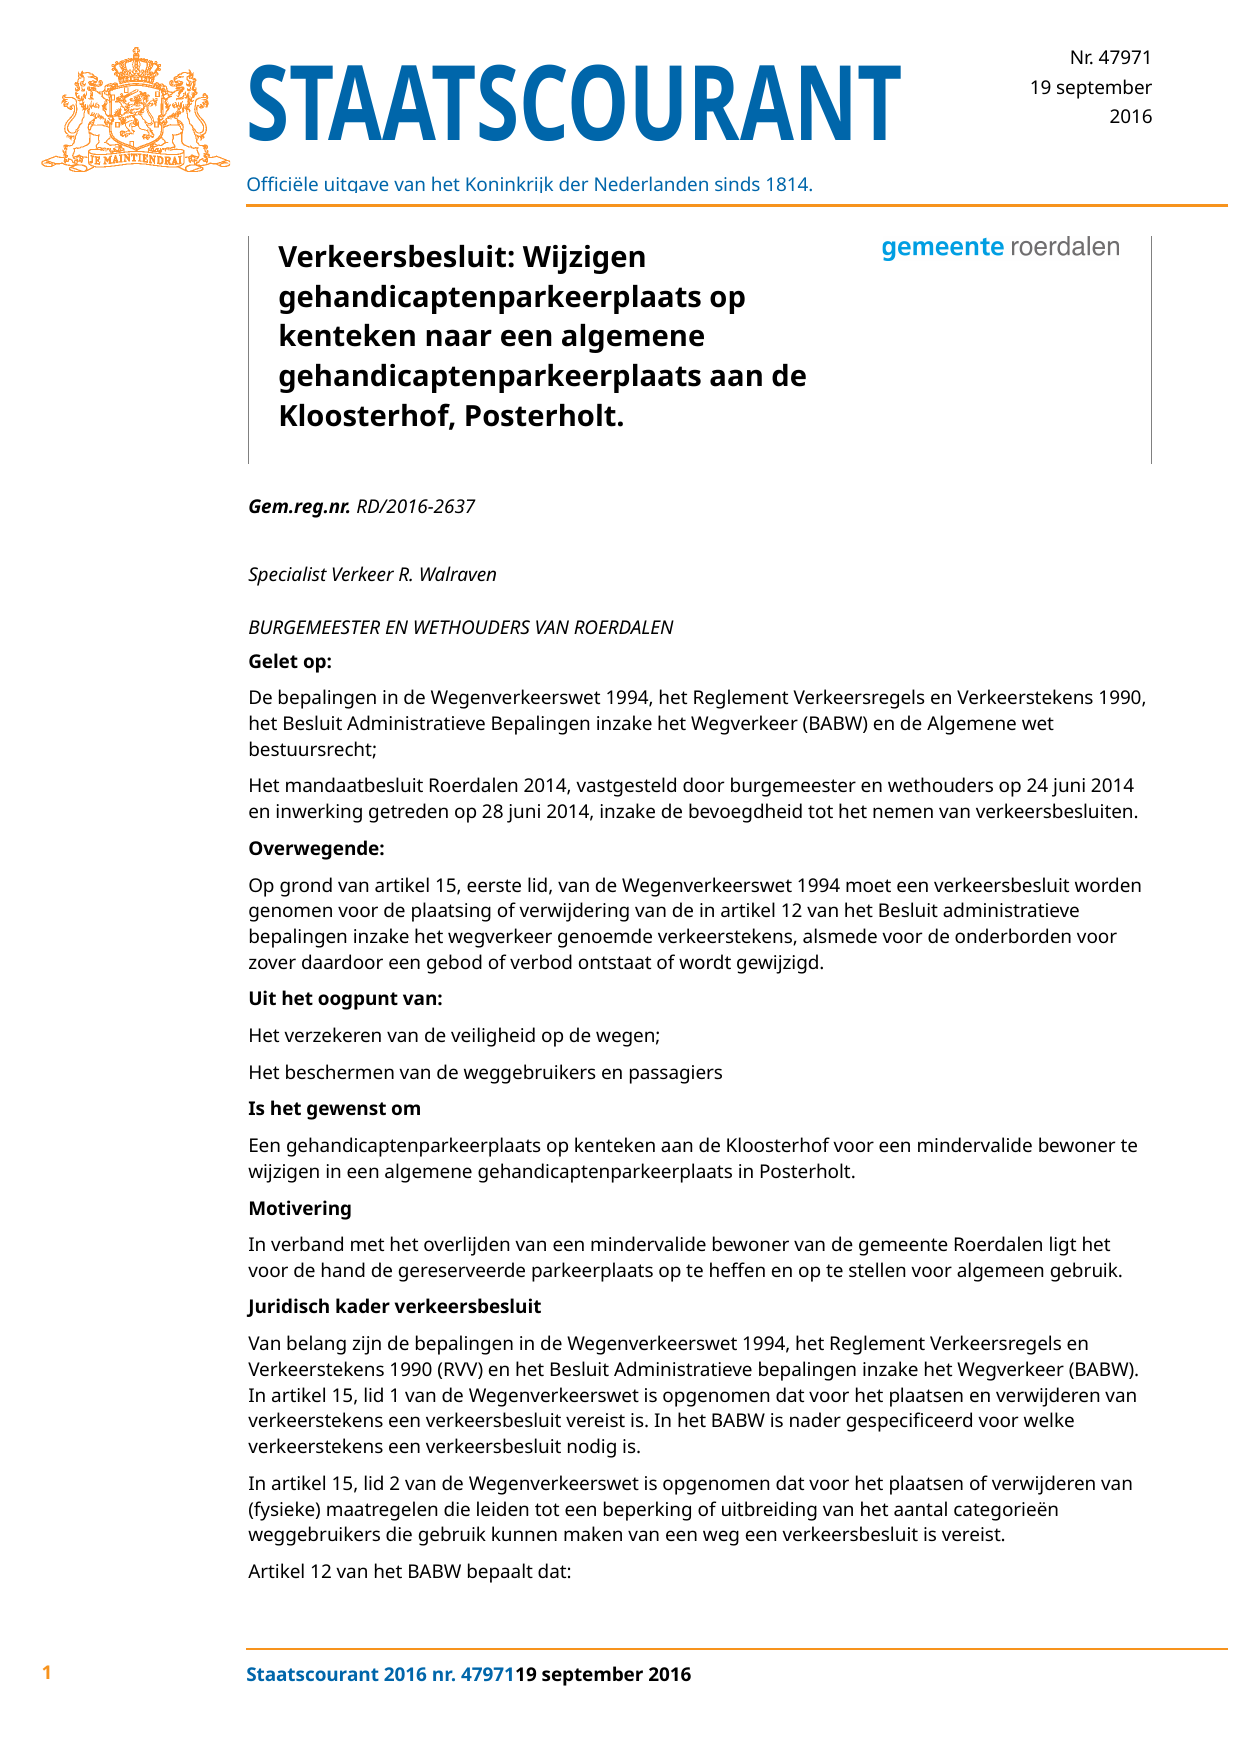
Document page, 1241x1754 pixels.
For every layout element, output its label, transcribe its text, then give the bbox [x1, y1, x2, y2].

text Het verzekeren van de veiligheid op de wegen; [248, 1022, 1152, 1048]
picture [882, 236, 1119, 261]
text Een gehandicaptenparkeerplaats op kenteken aan de Kloosterhof voor een mindervalide bewoner te wijzigen in een algemene gehandicaptenparkeerplaats in Posterholt. [248, 1132, 1152, 1184]
text Juridisch kader verkeersbesluit [248, 1294, 1152, 1319]
text Uit het oogpunt van: [248, 986, 1152, 1011]
text Het mandaatbesluit Roerdalen 2014, vastgesteld door burgemeester en wethouders op 24 juni 2014 en inwerking getreden op 28 juni 2014, inzake de bevoegdheid tot het nemen van verkeersbesluiten. [248, 773, 1152, 824]
text Gelet op: [248, 648, 1152, 674]
text Specialist Verkeer R. Walraven [248, 561, 1152, 587]
text Gem.reg.nr. RD/2016-2637 [248, 493, 1152, 519]
table_header Verkeersbesluit: Wijzigen gehandicaptenparkeerplaats op kenteken naar een algemene gehandicaptenparkeerplaats aan de Kloosterhof, Posterholt. [249, 236, 850, 464]
text Artikel 12 van het BABW bepaalt dat: [248, 1558, 1152, 1584]
text Motivering [248, 1195, 1152, 1220]
text In artikel 15, lid 2 van de Wegenverkeerswet is opgenomen dat voor het plaatsen of verwijderen van (fysieke) maatregelen die leiden tot een beperking of uitbreiding van het aantal categorieën weggebruikers die gebruik kunnen maken van een weg een verkeersbesluit is vereist. [248, 1470, 1152, 1547]
picture [882, 254, 891, 261]
text De bepalingen in de Wegenverkeerswet 1994, het Reglement Verkeersregels en Verkeerstekens 1990, het Besluit Administratieve Bepalingen inzake het Wegverkeer (BABW) en de Algemene wet bestuursrecht; [248, 684, 1152, 762]
text Is het gewenst om [248, 1096, 1152, 1121]
text Van belang zijn de bepalingen in de Wegenverkeerswet 1994, het Reglement Verkeersregels en Verkeerstekens 1990 (RVV) en het Besluit Administratieve bepalingen inzake het Wegverkeer (BABW). In artikel 15, lid 1 van de Wegenverkeerswet is opgenomen dat voor het plaatsen en verwijderen van verkeerstekens een verkeersbesluit vereist is. In het BABW is nader gespecificeerd voor welke verkeerstekens een verkeersbesluit nodig is. [248, 1330, 1152, 1459]
text Op grond van artikel 15, eerste lid, van de Wegenverkeerswet 1994 moet een verkeersbesluit worden genomen voor de plaatsing of verwijdering van de in artikel 12 van het Besluit administratieve bepalingen inzake het wegverkeer genoemde verkeerstekens, alsmede voor de onderborden voor zover daardoor een gebod of verbod ontstaat of wordt gewijzigd. [248, 872, 1152, 975]
text BURGEMEESTER EN WETHOUDERS VAN ROERDALEN [248, 614, 1152, 639]
text Overwegende: [248, 835, 1152, 861]
text Het beschermen van de weggebruikers en passagiers [248, 1059, 1152, 1085]
picture [41, 47, 231, 172]
text In verband met het overlijden van een mindervalide bewoner van de gemeente Roerdalen ligt het voor de hand de gereserveerde parkeerplaats op te heffen en op te stellen voor algemeen gebruik. [248, 1231, 1152, 1283]
table_header [850, 236, 1151, 464]
